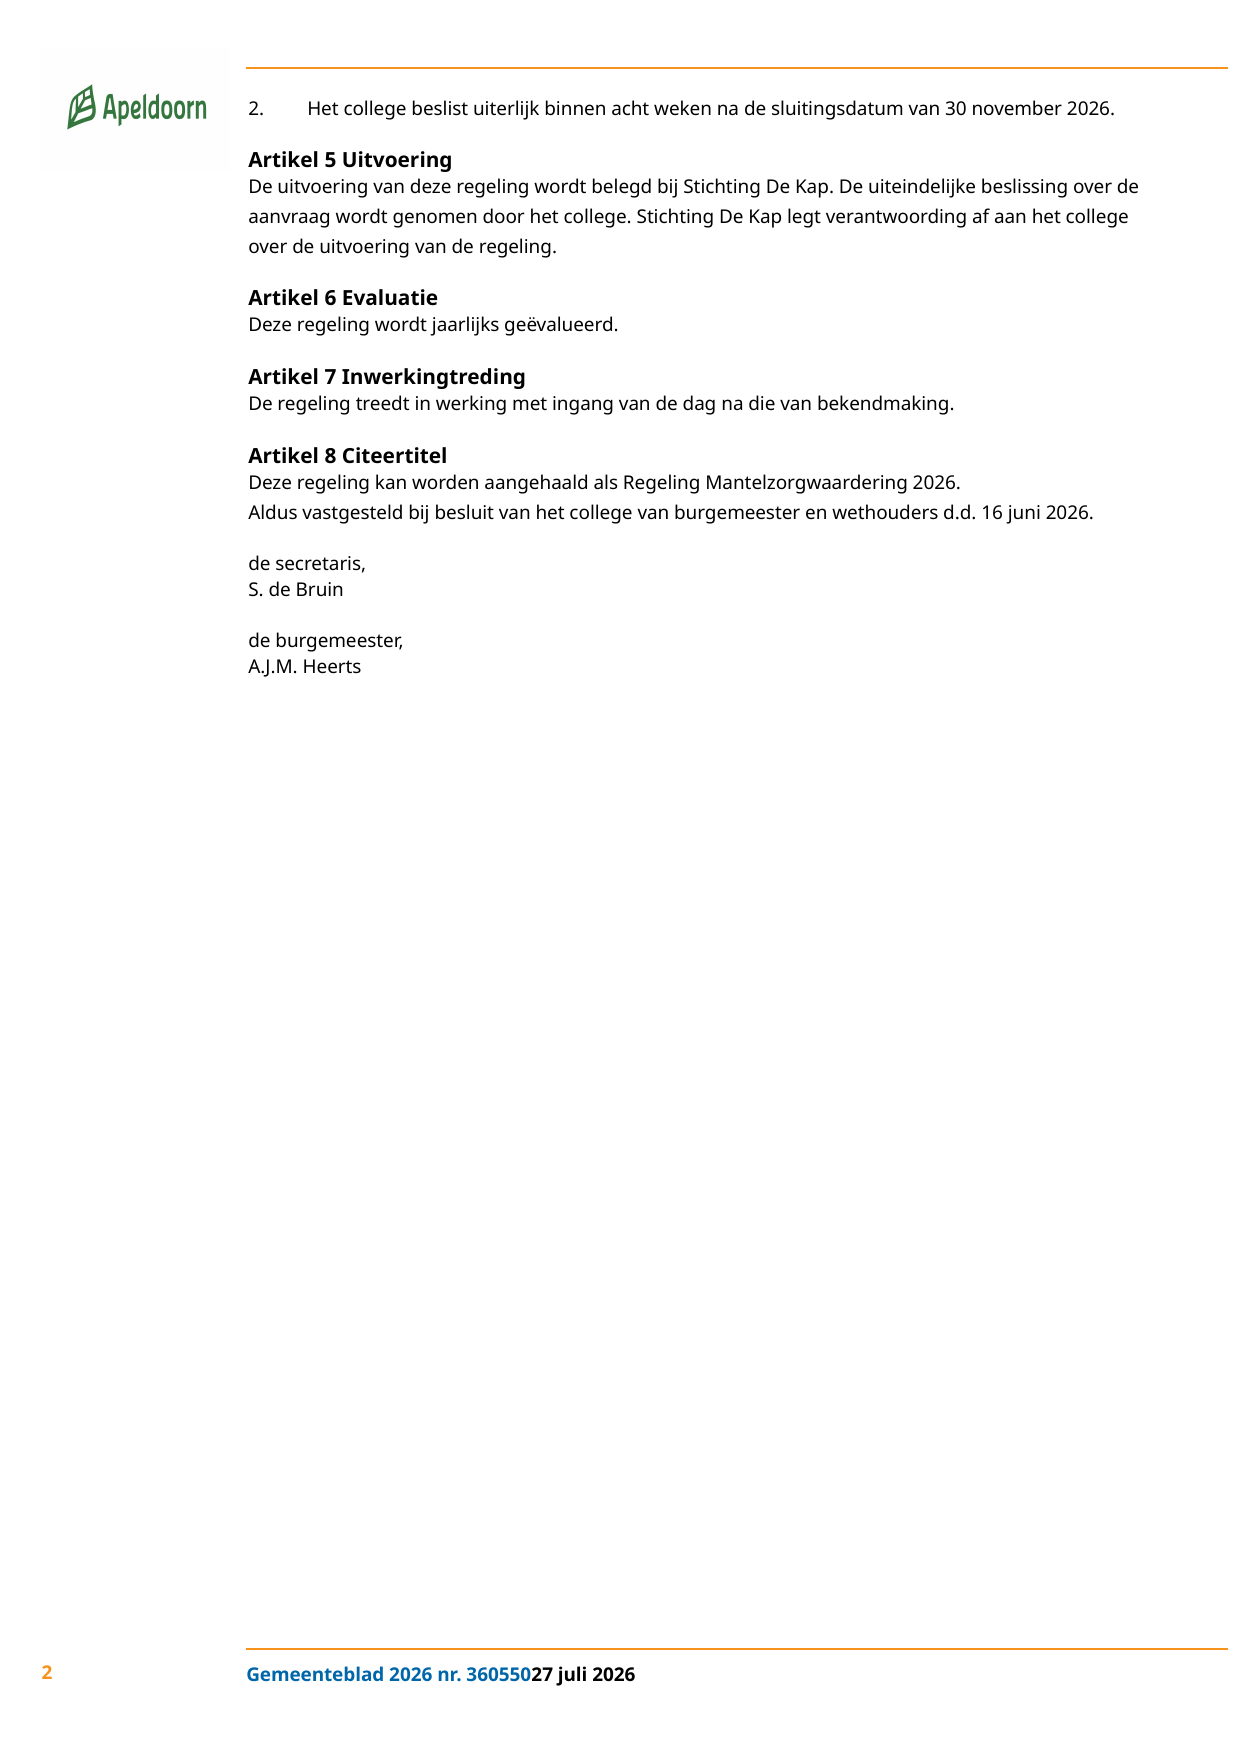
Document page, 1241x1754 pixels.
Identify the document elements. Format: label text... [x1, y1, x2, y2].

text de secretaris, [248, 550, 1152, 576]
text Artikel 6 Evaluatie [248, 283, 1152, 312]
text Artikel 5 Uitvoering [248, 145, 1152, 174]
text Artikel 8 Citeertitel [248, 441, 1152, 469]
text S. de Bruin [248, 576, 1152, 602]
text A.J.M. Heerts [248, 653, 1152, 679]
text De regeling treedt in werking met ingang van de dag na die van bekendmaking. [248, 391, 1152, 416]
text Deze regeling wordt jaarlijks geëvalueerd. [248, 312, 1152, 337]
picture [41, 47, 231, 172]
text De uitvoering van deze regeling wordt belegd bij Stichting De Kap. De uiteindelijke beslissing over de aanvraag wordt genomen door het college. Stichting De Kap legt verantwoording af aan het college over de uitvoering van de regeling. [248, 174, 1152, 258]
text Deze regeling kan worden aangehaald als Regeling Mantelzorgwaardering 2026. [248, 469, 1152, 495]
list Het college beslist uiterlijk binnen acht weken na de sluitingsdatum van 30 november 2026. [248, 95, 1152, 121]
text Aldus vastgesteld bij besluit van het college van burgemeester en wethouders d.d. 16 juni 2026. [248, 499, 1152, 525]
text de burgemeester, [248, 628, 1152, 653]
text Artikel 7 Inwerkingtreding [248, 362, 1152, 391]
